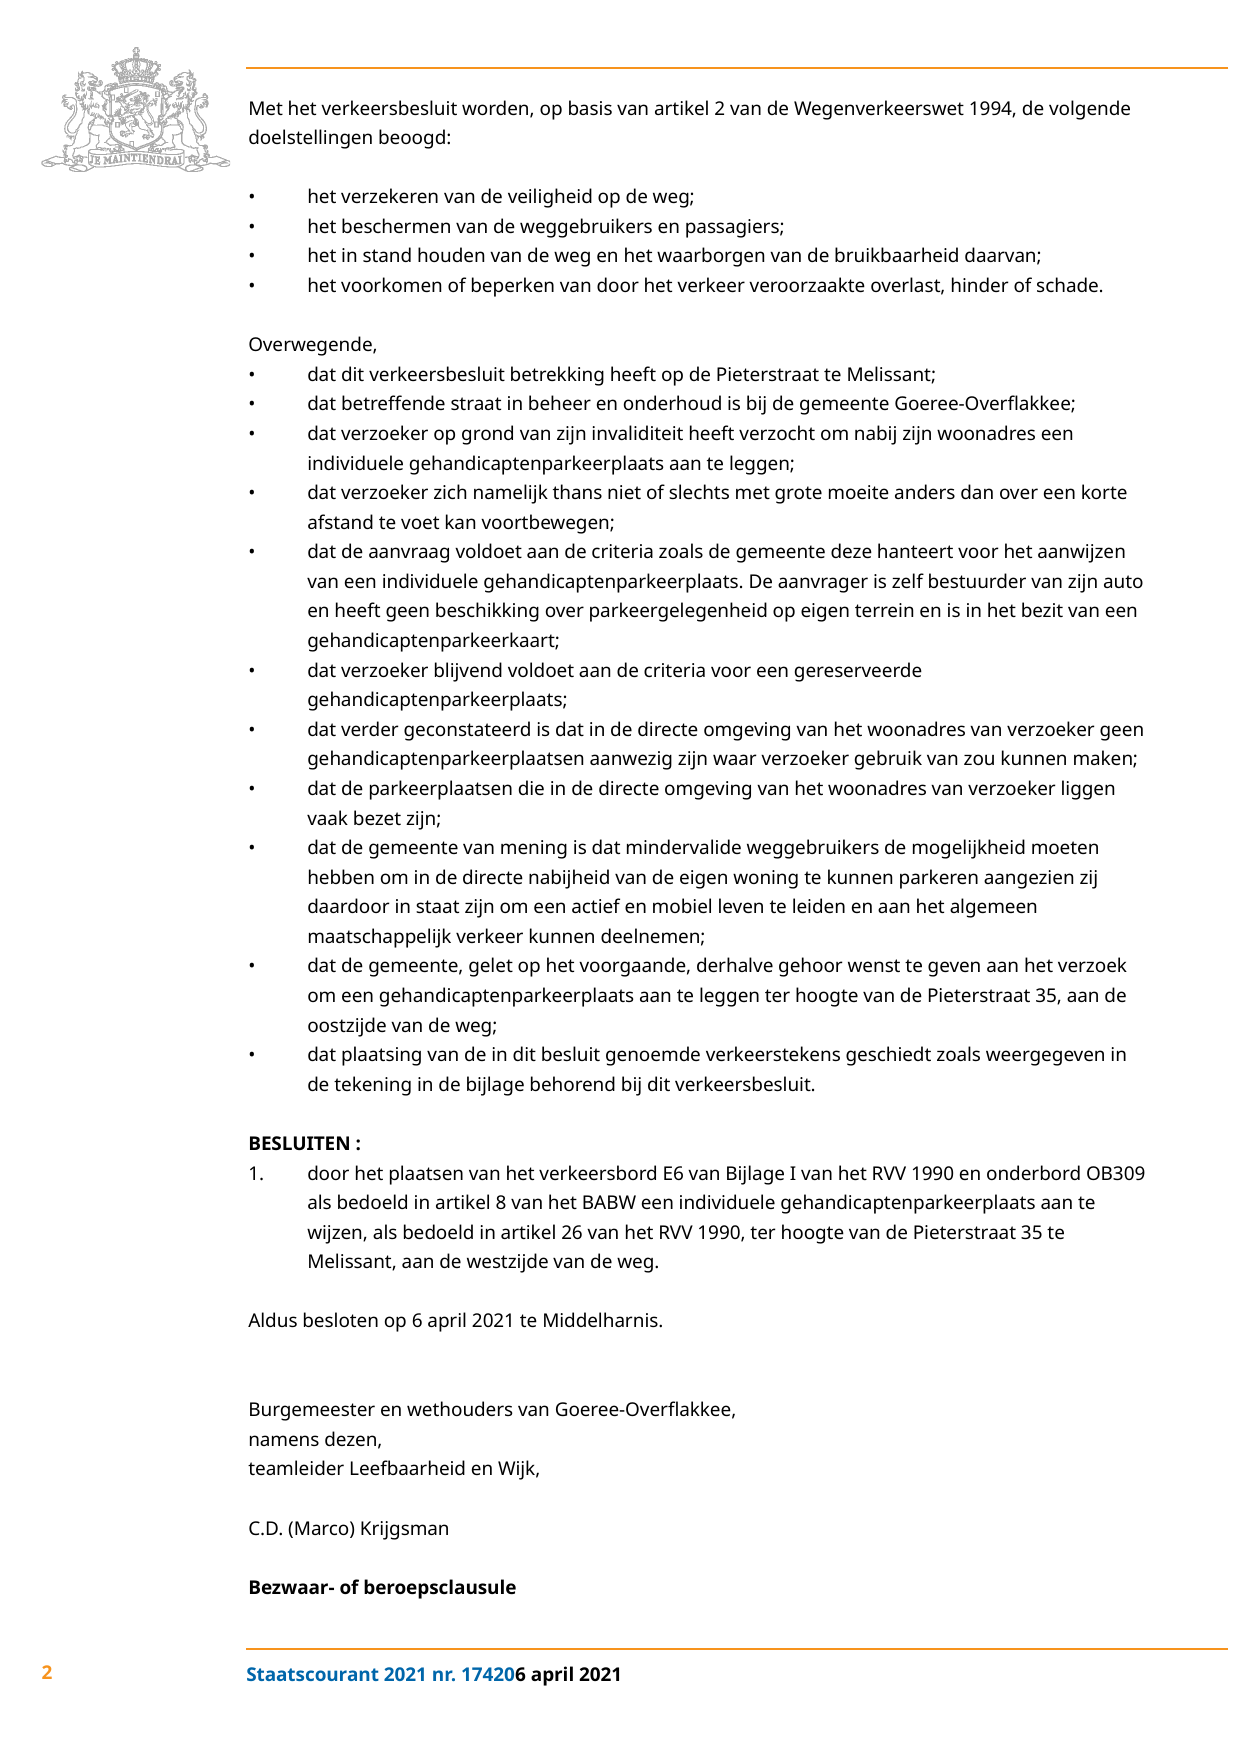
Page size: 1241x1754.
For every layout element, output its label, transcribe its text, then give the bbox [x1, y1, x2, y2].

list het verzekeren van de veiligheid op de weg; [248, 183, 1152, 209]
list dat verzoeker zich namelijk thans niet of slechts met grote moeite anders dan over een korte afstand te voet kan voortbewegen; [248, 479, 1152, 535]
list dat verder geconstateerd is dat in de directe omgeving van het woonadres van verzoeker geen gehandicaptenparkeerplaatsen aanwezig zijn waar verzoeker gebruik van zou kunnen maken; [248, 716, 1152, 771]
list dat verzoeker blijvend voldoet aan de criteria voor een gereserveerde gehandicaptenparkeerplaats; [248, 657, 1152, 712]
list het voorkomen of beperken van door het verkeer veroorzaakte overlast, hinder of schade. [248, 272, 1152, 298]
text BESLUITEN : [248, 1130, 1152, 1156]
list door het plaatsen van het verkeersbord E6 van Bijlage I van het RVV 1990 en onderbord OB309 als bedoeld in artikel 8 van het BABW een individuele gehandicaptenparkeerplaats aan te wijzen, als bedoeld in artikel 26 van het RVV 1990, ter hoogte van de Pieterstraat 35 te Melissant, aan de westzijde van de weg. [248, 1160, 1152, 1274]
list het beschermen van de weggebruikers en passagiers; [248, 213, 1152, 239]
picture [41, 47, 231, 172]
text Bezwaar- of beroepsclausule [248, 1574, 1152, 1600]
text Overwegende, [248, 331, 1152, 357]
text Aldus besloten op 6 april 2021 te Middelharnis. [248, 1308, 1152, 1333]
text Met het verkeersbesluit worden, op basis van artikel 2 van de Wegenverkeerswet 1994, de volgende doelstellingen beoogd: [248, 95, 1152, 150]
list dat betreffende straat in beheer en onderhoud is bij de gemeente Goeree-Overflakkee; [248, 391, 1152, 416]
list dat dit verkeersbesluit betrekking heeft op de Pieterstraat te Melissant; [248, 361, 1152, 387]
list dat verzoeker op grond van zijn invaliditeit heeft verzocht om nabij zijn woonadres een individuele gehandicaptenparkeerplaats aan te leggen; [248, 420, 1152, 476]
text teamleider Leefbaarheid en Wijk, [248, 1456, 1152, 1481]
list dat de aanvraag voldoet aan de criteria zoals de gemeente deze hanteert voor het aanwijzen van een individuele gehandicaptenparkeerplaats. De aanvrager is zelf bestuurder van zijn auto en heeft geen beschikking over parkeergelegenheid op eigen terrein en is in het bezit van een gehandicaptenparkeerkaart; [248, 538, 1152, 653]
list dat de gemeente, gelet op het voorgaande, derhalve gehoor wenst te geven aan het verzoek om een gehandicaptenparkeerplaats aan te leggen ter hoogte van de Pieterstraat 35, aan de oostzijde van de weg; [248, 953, 1152, 1038]
text namens dezen, [248, 1426, 1152, 1452]
list dat de gemeente van mening is dat mindervalide weggebruikers de mogelijkheid moeten hebben om in de directe nabijheid van de eigen woning te kunnen parkeren aangezien zij daardoor in staat zijn om een actief en mobiel leven te leiden en aan het algemeen maatschappelijk verkeer kunnen deelnemen; [248, 834, 1152, 949]
list dat plaatsing van de in dit besluit genoemde verkeerstekens geschiedt zoals weergegeven in de tekening in de bijlage behorend bij dit verkeersbesluit. [248, 1041, 1152, 1097]
list het in stand houden van de weg en het waarborgen van de bruikbaarheid daarvan; [248, 243, 1152, 268]
list dat de parkeerplaatsen die in de directe omgeving van het woonadres van verzoeker liggen vaak bezet zijn; [248, 775, 1152, 831]
text C.D. (Marco) Krijgsman [248, 1515, 1152, 1541]
text Burgemeester en wethouders van Goeree-Overflakkee, [248, 1396, 1152, 1422]
